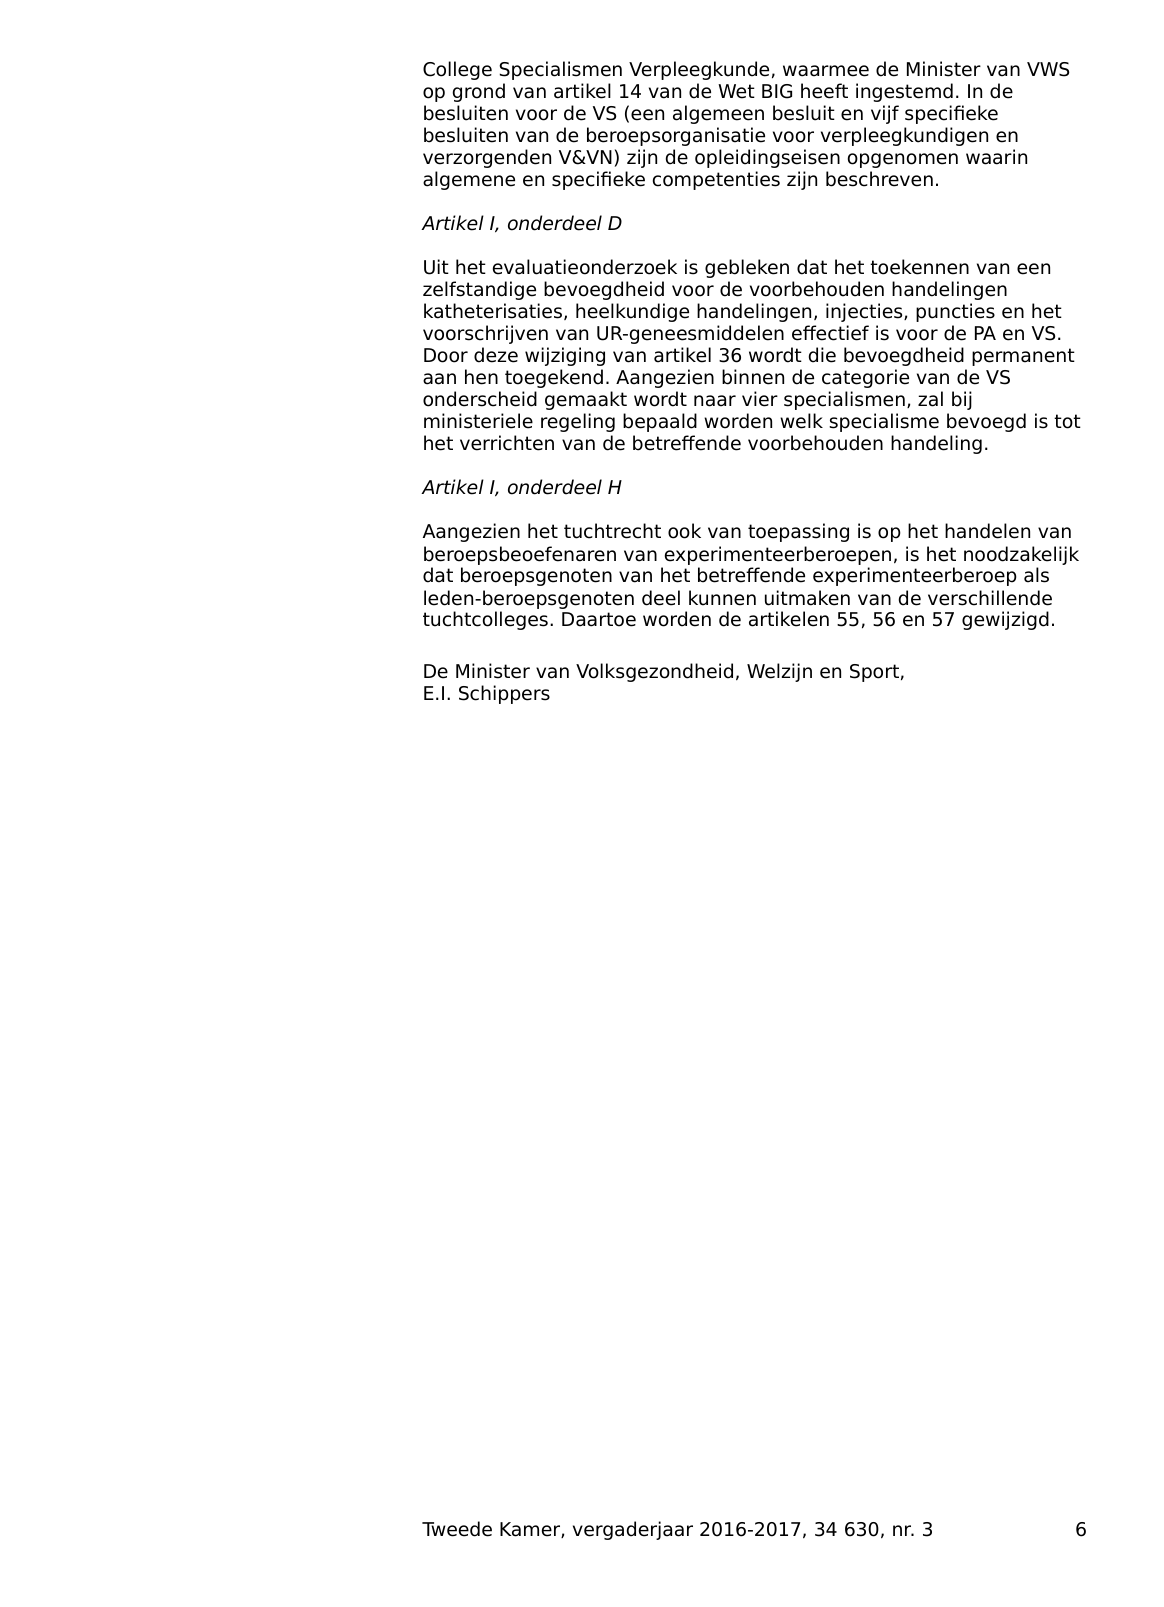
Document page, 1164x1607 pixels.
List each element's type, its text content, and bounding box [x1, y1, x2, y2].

subtitle Artikel I, onderdeel H [422, 477, 1087, 499]
text Aangezien het tuchtrecht ook van toepassing is op het handelen van beroepsbeoefenaren van experimenteerberoepen, is het noodzakelijk dat beroepsgenoten van het betreffende experimenteerberoep als leden-beroepsgenoten deel kunnen uitmaken van de verschillende tuchtcolleges. Daartoe worden de artikelen 55, 56 en 57 gewijzigd. [422, 521, 1087, 631]
text College Specialismen Verpleegkunde, waarmee de Minister van VWS op grond van artikel 14 van de Wet BIG heeft ingestemd. In de besluiten voor de VS (een algemeen besluit en vijf specifieke besluiten van de beroepsorganisatie voor verpleegkundigen en verzorgenden V&VN) zijn de opleidingseisen opgenomen waarin algemene en specifieke competenties zijn beschreven. [422, 59, 1087, 191]
text Uit het evaluatieonderzoek is gebleken dat het toekennen van een zelfstandige bevoegdheid voor de voorbehouden handelingen katheterisaties, heelkundige handelingen, injecties, puncties en het voorschrijven van UR-geneesmiddelen effectief is voor de PA en VS. Door deze wijziging van artikel 36 wordt die bevoegdheid permanent aan hen toegekend. Aangezien binnen de categorie van de VS onderscheid gemaakt wordt naar vier specialismen, zal bij ministeriele regeling bepaald worden welk specialisme bevoegd is tot het verrichten van de betreffende voorbehouden handeling. [422, 257, 1087, 455]
text De Minister van Volksgezondheid, Welzijn en Sport, E.I. Schippers [422, 661, 1087, 705]
subtitle Artikel I, onderdeel D [422, 213, 1087, 235]
